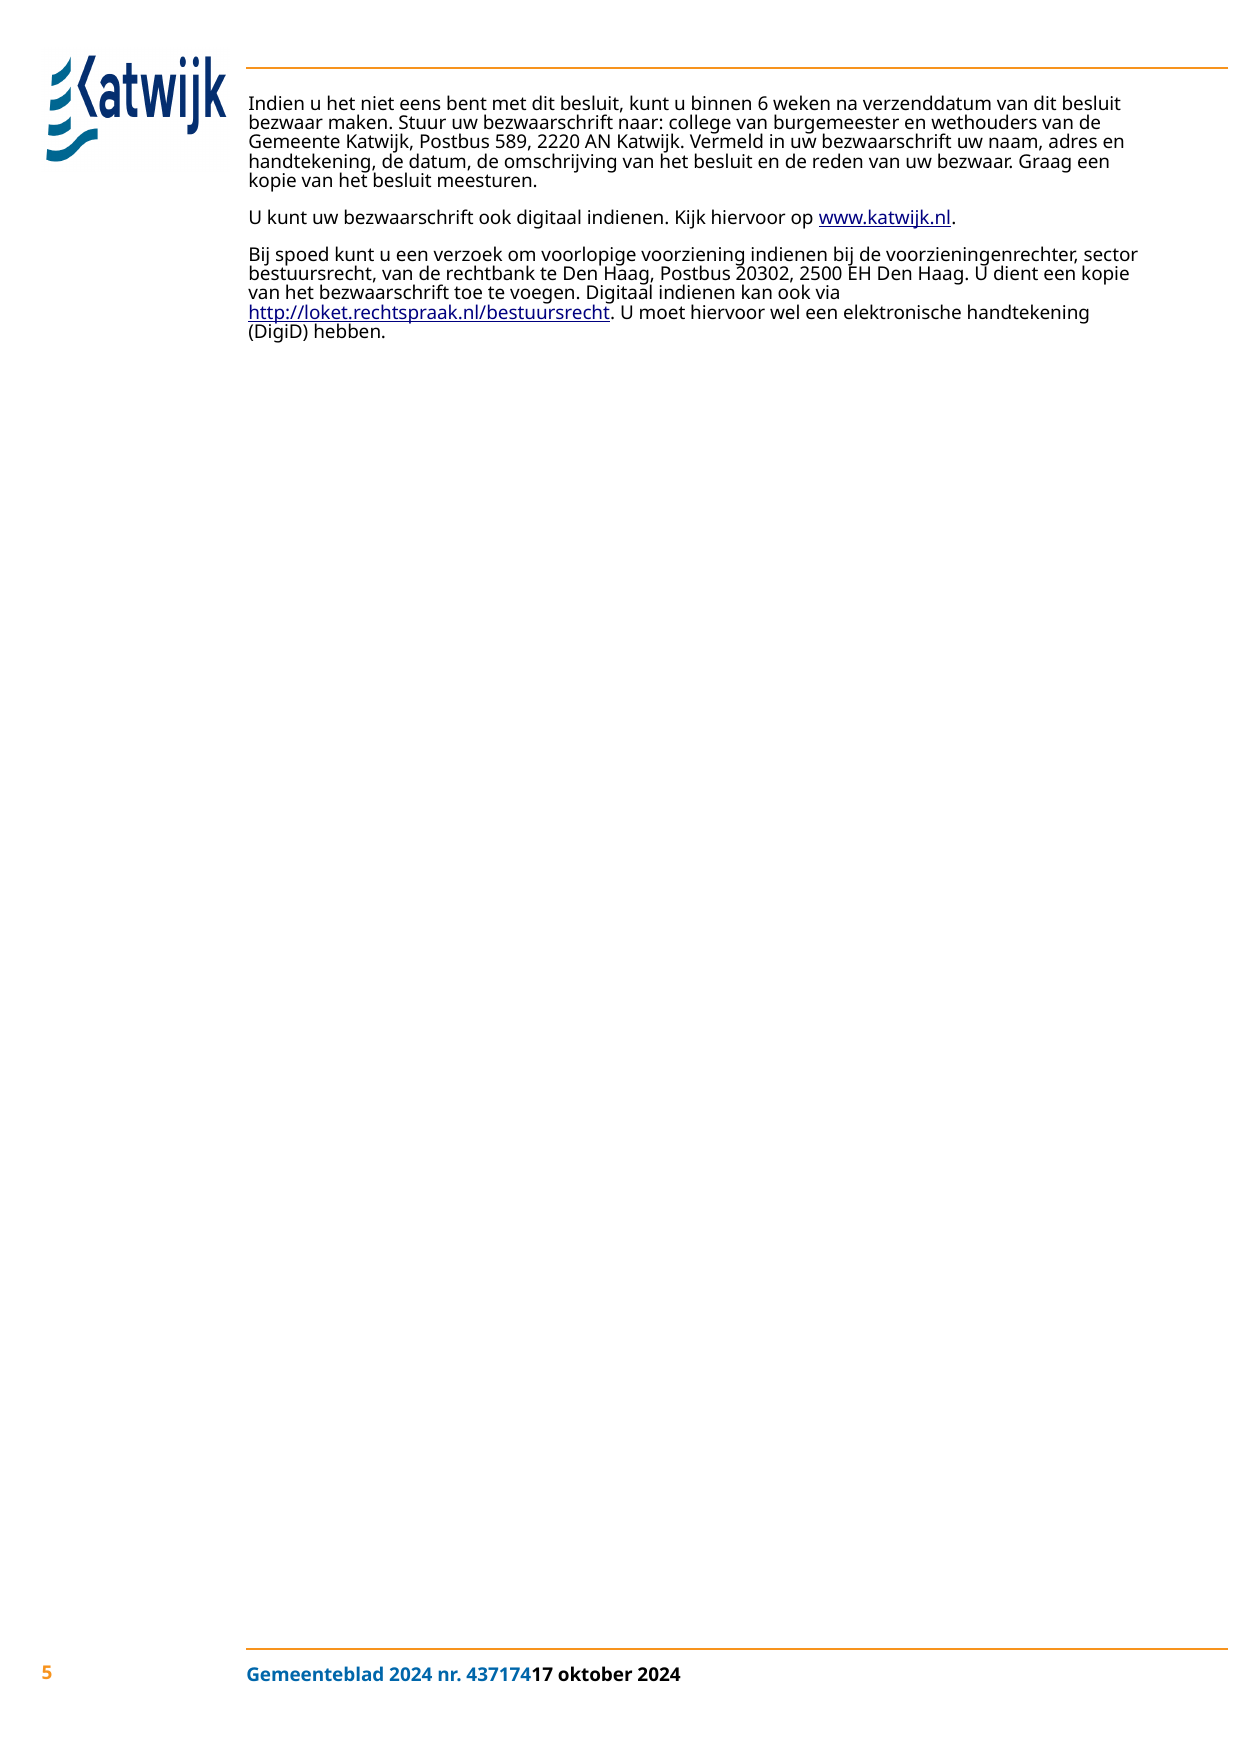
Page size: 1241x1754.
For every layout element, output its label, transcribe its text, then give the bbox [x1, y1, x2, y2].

text Bij spoed kunt u een verzoek om voorlopige voorziening indienen bij de voorzieningenrechter, sector bestuursrecht, van de rechtbank te Den Haag, Postbus 20302, 2500 EH Den Haag. U dient een kopie van het bezwaarschrift toe te voegen. Digitaal indienen kan ook via http://loket.rechtspraak.nl/bestuursrecht. U moet hiervoor wel een elektronische handtekening (DigiD) hebben. [248, 246, 1152, 342]
text Indien u het niet eens bent met dit besluit, kunt u binnen 6 weken na verzenddatum van dit besluit bezwaar maken. Stuur uw bezwaarschrift naar: college van burgemeester en wethouders van de Gemeente Katwijk, Postbus 589, 2220 AN Katwijk. Vermeld in uw bezwaarschrift uw naam, adres en handtekening, de datum, de omschrijving van het besluit en de reden van uw bezwaar. Graag een kopie van het besluit meesturen. [248, 95, 1152, 191]
text U kunt uw bezwaarschrift ook digitaal indienen. Kijk hiervoor op www.katwijk.nl. [248, 209, 1152, 228]
picture [41, 47, 231, 172]
